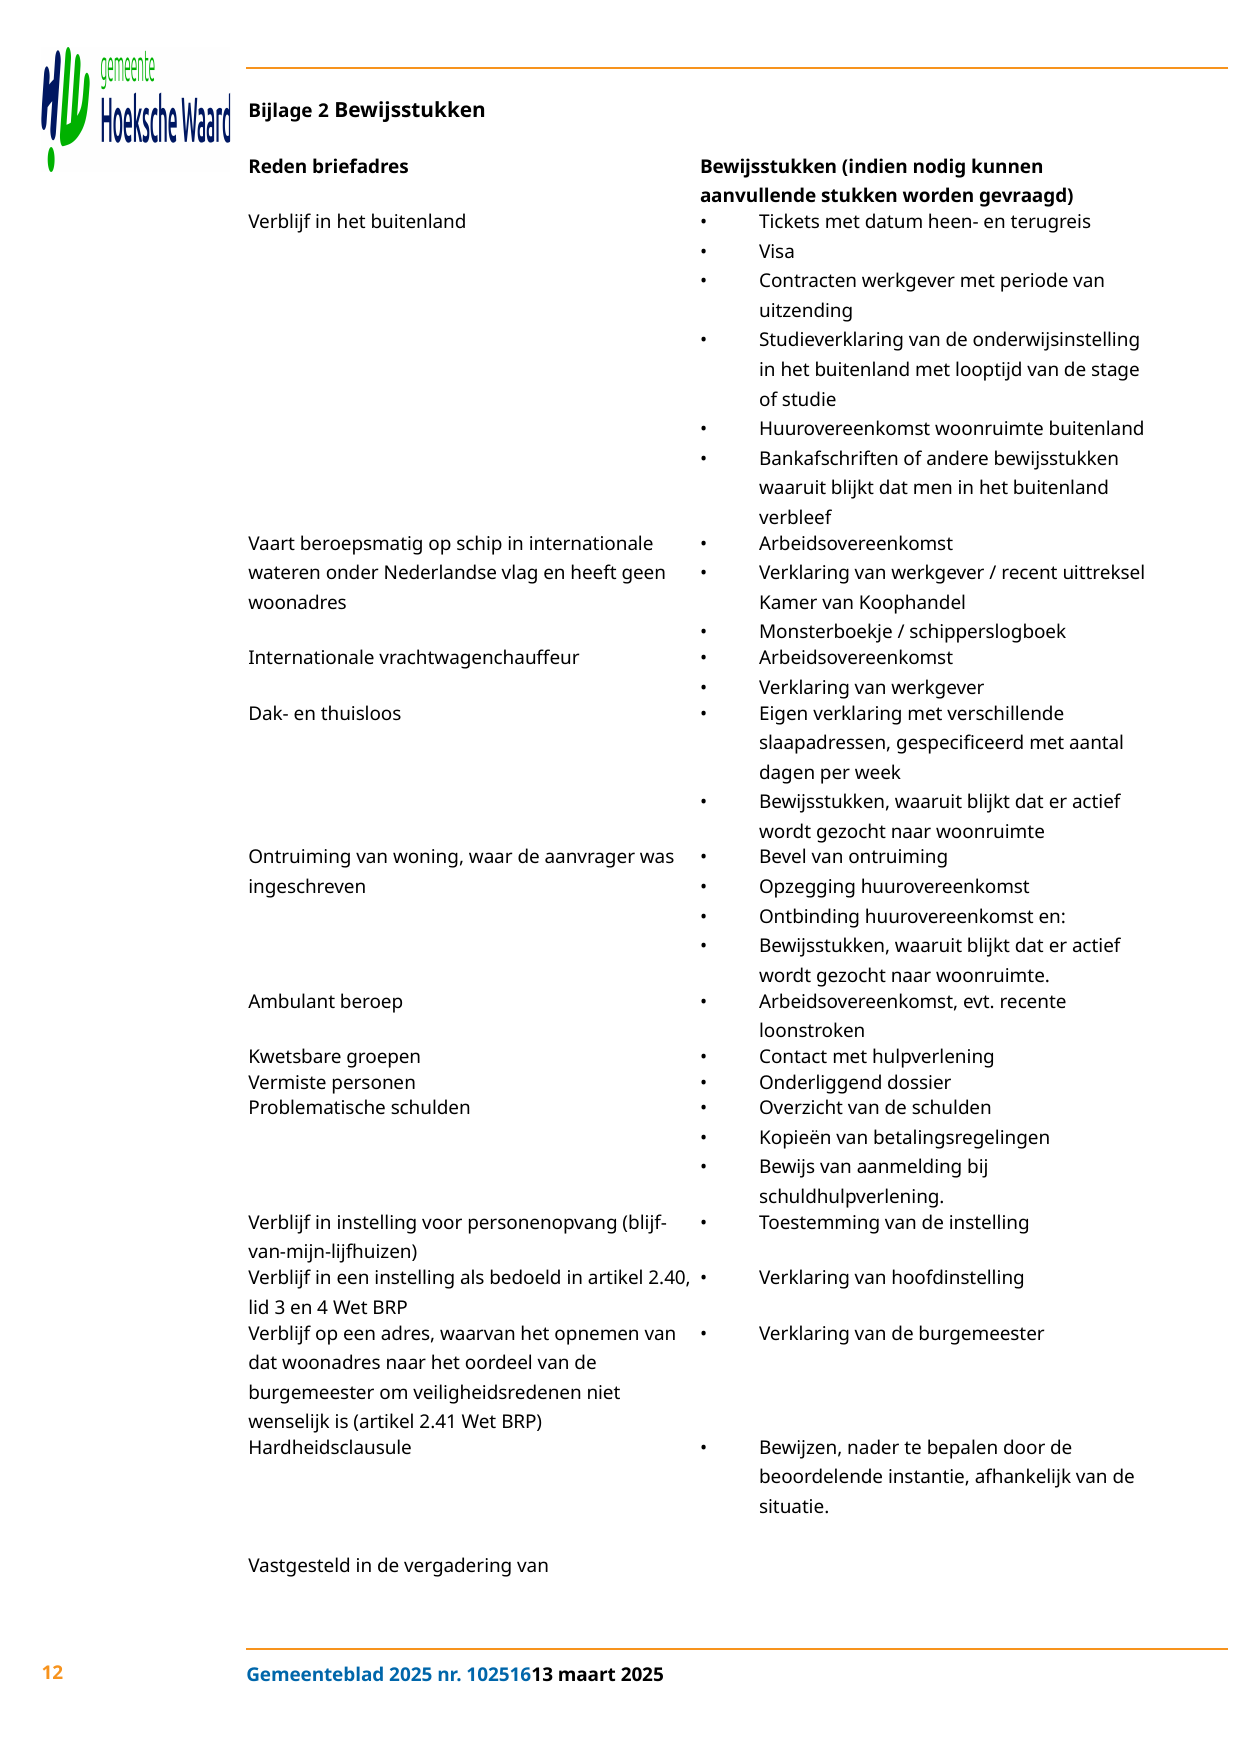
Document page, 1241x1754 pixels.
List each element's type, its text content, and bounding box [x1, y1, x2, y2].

table_cell Bevel van ontruiming Opzegging huurovereenkomst Ontbinding huurovereenkomst en: Bewijsstukken, waaruit blijkt dat er actief wordt gezocht naar woonruimte. [700, 844, 1152, 988]
table_cell Problematische schulden [248, 1095, 700, 1209]
table_cell Verblijf in het buitenland [248, 208, 700, 530]
table_cell Vaart beroepsmatig op schip in internationale wateren onder Nederlandse vlag en heeft geen woonadres [248, 530, 700, 644]
table_cell Toestemming van de instelling [700, 1209, 1152, 1264]
table_cell Arbeidsovereenkomst, evt. recente loonstroken [700, 988, 1152, 1043]
table_cell Arbeidsovereenkomst Verklaring van werkgever [700, 644, 1152, 700]
text Vastgesteld in de vergadering van [248, 1552, 1152, 1578]
table_cell Vermiste personen [248, 1069, 700, 1094]
table_cell Hardheidsclausule [248, 1434, 700, 1519]
table_cell Verklaring van hoofdinstelling [700, 1264, 1152, 1320]
table_cell Arbeidsovereenkomst Verklaring van werkgever / recent uittreksel Kamer van Koophandel Monsterboekje / schipperslogboek [700, 530, 1152, 644]
table_header Bewijsstukken (indien nodig kunnen aanvullende stukken worden gevraagd) [700, 153, 1152, 208]
table_cell Tickets met datum heen- en terugreis Visa Contracten werkgever met periode van uitzending Studieverklaring van de onderwijsinstelling in het buitenland met looptijd van de stage of studie Huurovereenkomst woonruimte buitenland Bankafschriften of andere bewijsstukken waaruit blijkt dat men in het buitenland verbleef [700, 208, 1152, 530]
table_cell Verklaring van de burgemeester [700, 1320, 1152, 1434]
table_cell Internationale vrachtwagenchauffeur [248, 644, 700, 700]
table_cell Verblijf in instelling voor personenopvang (blijf-van-mijn-lijfhuizen) [248, 1209, 700, 1264]
table_cell Verblijf op een adres, waarvan het opnemen van dat woonadres naar het oordeel van de burgemeester om veiligheidsredenen niet wenselijk is (artikel 2.41 Wet BRP) [248, 1320, 700, 1434]
picture [41, 47, 231, 172]
table_cell Dak- en thuisloos [248, 700, 700, 844]
table_cell Onderliggend dossier [700, 1069, 1152, 1094]
table_cell Kwetsbare groepen [248, 1043, 700, 1069]
table_cell Bewijzen, nader te bepalen door de beoordelende instantie, afhankelijk van de situatie. [700, 1434, 1152, 1519]
text Bijlage 2 Bewijsstukken [248, 95, 1152, 123]
table_cell Overzicht van de schulden Kopieën van betalingsregelingen Bewijs van aanmelding bij schuldhulpverlening. [700, 1095, 1152, 1209]
table_cell Verblijf in een instelling als bedoeld in artikel 2.40, lid 3 en 4 Wet BRP [248, 1264, 700, 1320]
table_cell Ambulant beroep [248, 988, 700, 1043]
table_cell Eigen verklaring met verschillende slaapadressen, gespecificeerd met aantal dagen per week Bewijsstukken, waaruit blijkt dat er actief wordt gezocht naar woonruimte [700, 700, 1152, 844]
table_cell Ontruiming van woning, waar de aanvrager was ingeschreven [248, 844, 700, 988]
table_header Reden briefadres [248, 153, 700, 208]
table_cell Contact met hulpverlening [700, 1043, 1152, 1069]
